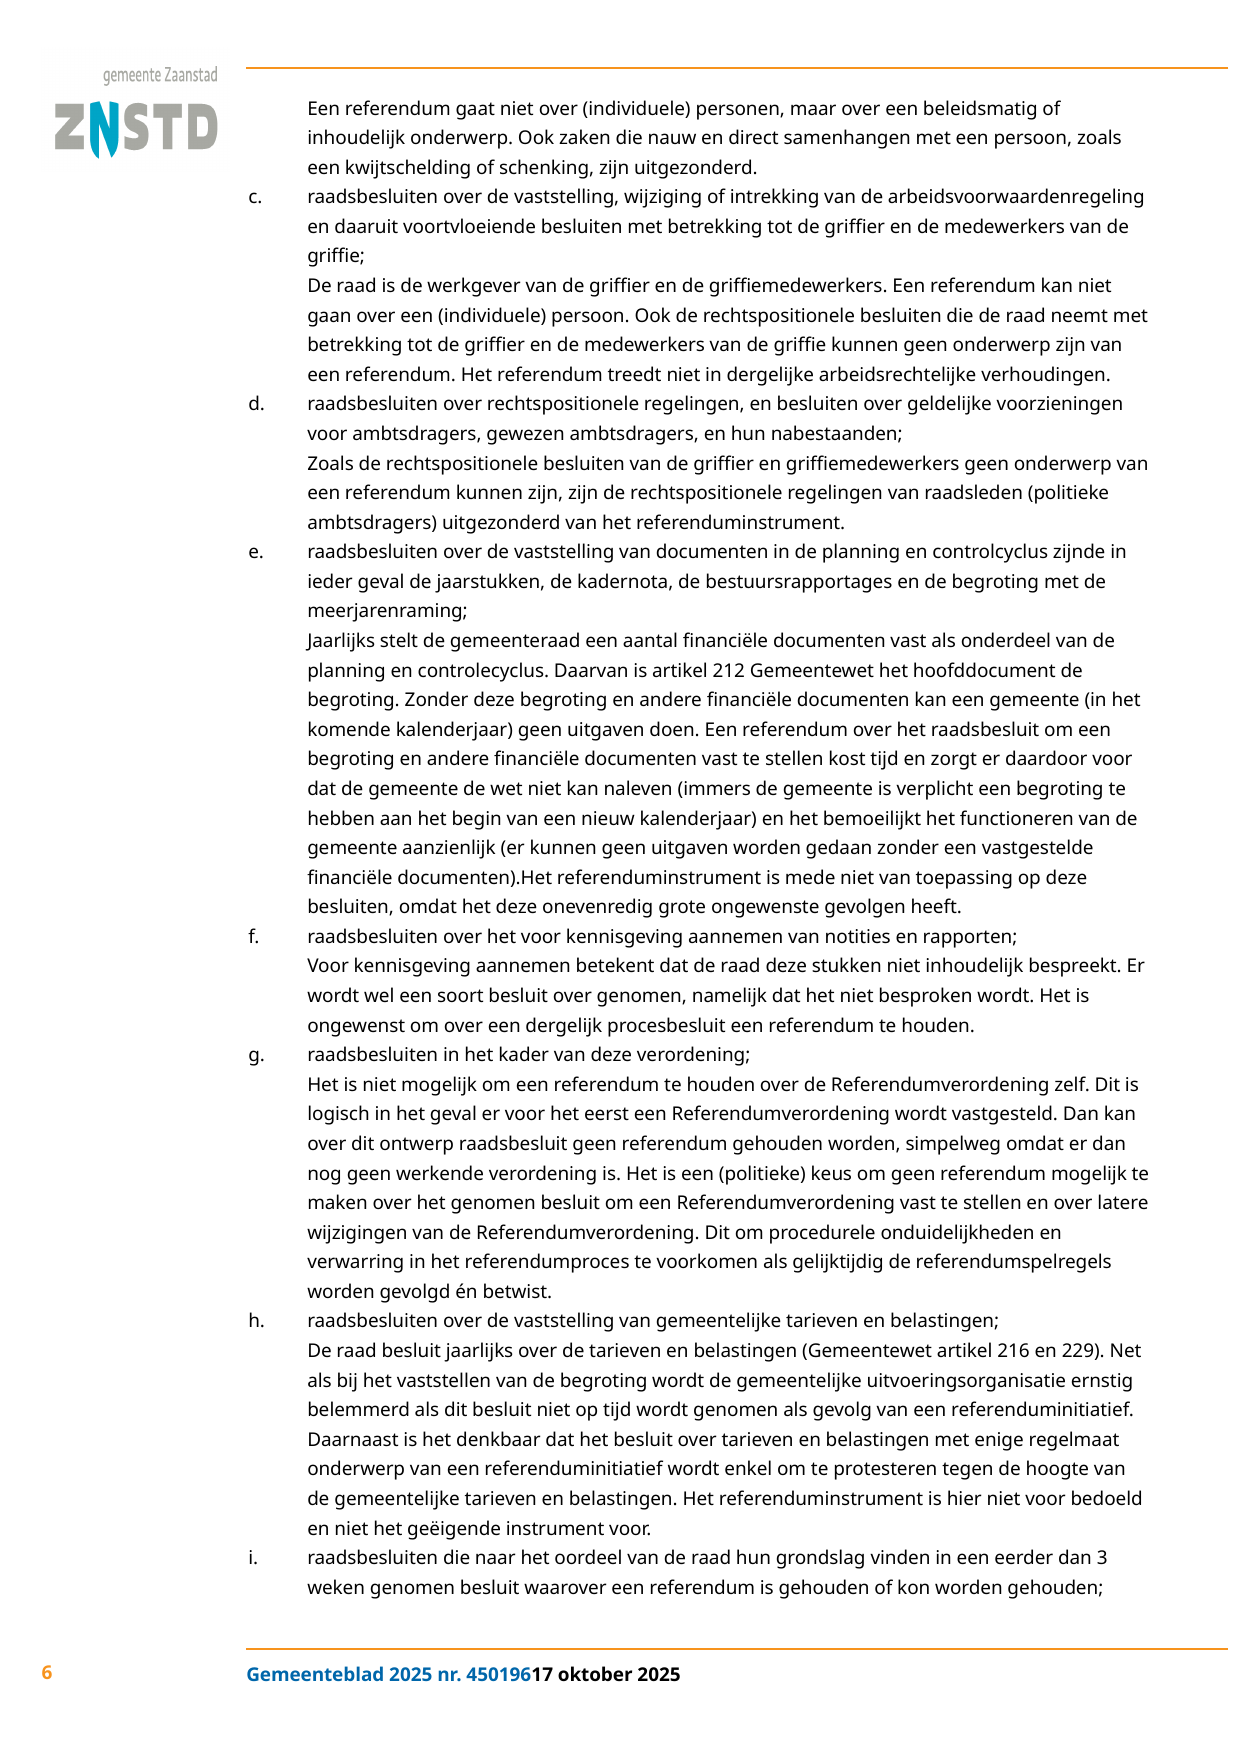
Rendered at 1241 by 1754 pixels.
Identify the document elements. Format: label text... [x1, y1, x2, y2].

list Zoals de rechtspositionele besluiten van de griffier en griffiemedewerkers geen onderwerp van een referendum kunnen zijn, zijn de rechtspositionele regelingen van raadsleden (politieke ambtsdragers) uitgezonderd van het referenduminstrument. [248, 450, 1152, 535]
list De raad besluit jaarlijks over de tarieven en belastingen (Gemeentewet artikel 216 en 229). Net als bij het vaststellen van de begroting wordt de gemeentelijke uitvoeringsorganisatie ernstig belemmerd als dit besluit niet op tijd wordt genomen als gevolg van een referenduminitiatief. Daarnaast is het denkbaar dat het besluit over tarieven en belastingen met enige regelmaat onderwerp van een referenduminitiatief wordt enkel om te protesteren tegen de hoogte van de gemeentelijke tarieven en belastingen. Het referenduminstrument is hier niet voor bedoeld en niet het geëigende instrument voor. [248, 1337, 1152, 1541]
list raadsbesluiten over het voor kennisgeving aannemen van notities en rapporten; [248, 923, 1152, 949]
list raadsbesluiten over de vaststelling van gemeentelijke tarieven en belastingen; [248, 1308, 1152, 1333]
list raadsbesluiten over de vaststelling van documenten in de planning en controlcyclus zijnde in ieder geval de jaarstukken, de kadernota, de bestuursrapportages en de begroting met de meerjarenraming; [248, 538, 1152, 623]
picture [41, 47, 231, 172]
list raadsbesluiten over de vaststelling, wijziging of intrekking van de arbeidsvoorwaardenregeling en daaruit voortvloeiende besluiten met betrekking tot de griffier en de medewerkers van de griffie; [248, 183, 1152, 268]
list raadsbesluiten in het kader van deze verordening; [248, 1041, 1152, 1067]
list Jaarlijks stelt de gemeenteraad een aantal financiële documenten vast als onderdeel van de planning en controlecyclus. Daarvan is artikel 212 Gemeentewet het hoofddocument de begroting. Zonder deze begroting en andere financiële documenten kan een gemeente (in het komende kalenderjaar) geen uitgaven doen. Een referendum over het raadsbesluit om een begroting en andere financiële documenten vast te stellen kost tijd en zorgt er daardoor voor dat de gemeente de wet niet kan naleven (immers de gemeente is verplicht een begroting te hebben aan het begin van een nieuw kalenderjaar) en het bemoeilijkt het functioneren van de gemeente aanzienlijk (er kunnen geen uitgaven worden gedaan zonder een vastgestelde financiële documenten).Het referenduminstrument is mede niet van toepassing op deze besluiten, omdat het deze onevenredig grote ongewenste gevolgen heeft. [248, 627, 1152, 919]
list Een referendum gaat niet over (individuele) personen, maar over een beleidsmatig of inhoudelijk onderwerp. Ook zaken die nauw en direct samenhangen met een persoon, zoals een kwijtschelding of schenking, zijn uitgezonderd. [248, 95, 1152, 180]
list raadsbesluiten over rechtspositionele regelingen, en besluiten over geldelijke voorzieningen voor ambtsdragers, gewezen ambtsdragers, en hun nabestaanden; [248, 391, 1152, 446]
list Voor kennisgeving aannemen betekent dat de raad deze stukken niet inhoudelijk bespreekt. Er wordt wel een soort besluit over genomen, namelijk dat het niet besproken wordt. Het is ongewenst om over een dergelijk procesbesluit een referendum te houden. [248, 953, 1152, 1038]
list De raad is de werkgever van de griffier en de griffiemedewerkers. Een referendum kan niet gaan over een (individuele) persoon. Ook de rechtspositionele besluiten die de raad neemt met betrekking tot de griffier en de medewerkers van de griffie kunnen geen onderwerp zijn van een referendum. Het referendum treedt niet in dergelijke arbeidsrechtelijke verhoudingen. [248, 272, 1152, 387]
list Het is niet mogelijk om een referendum te houden over de Referendumverordening zelf. Dit is logisch in het geval er voor het eerst een Referendumverordening wordt vastgesteld. Dan kan over dit ontwerp raadsbesluit geen referendum gehouden worden, simpelweg omdat er dan nog geen werkende verordening is. Het is een (politieke) keus om geen referendum mogelijk te maken over het genomen besluit om een Referendumverordening vast te stellen en over latere wijzigingen van de Referendumverordening. Dit om procedurele onduidelijkheden en verwarring in het referendumproces te voorkomen als gelijktijdig de referendumspelregels worden gevolgd én betwist. [248, 1071, 1152, 1304]
list raadsbesluiten die naar het oordeel van de raad hun grondslag vinden in een eerder dan 3 weken genomen besluit waarover een referendum is gehouden of kon worden gehouden; [248, 1544, 1152, 1600]
